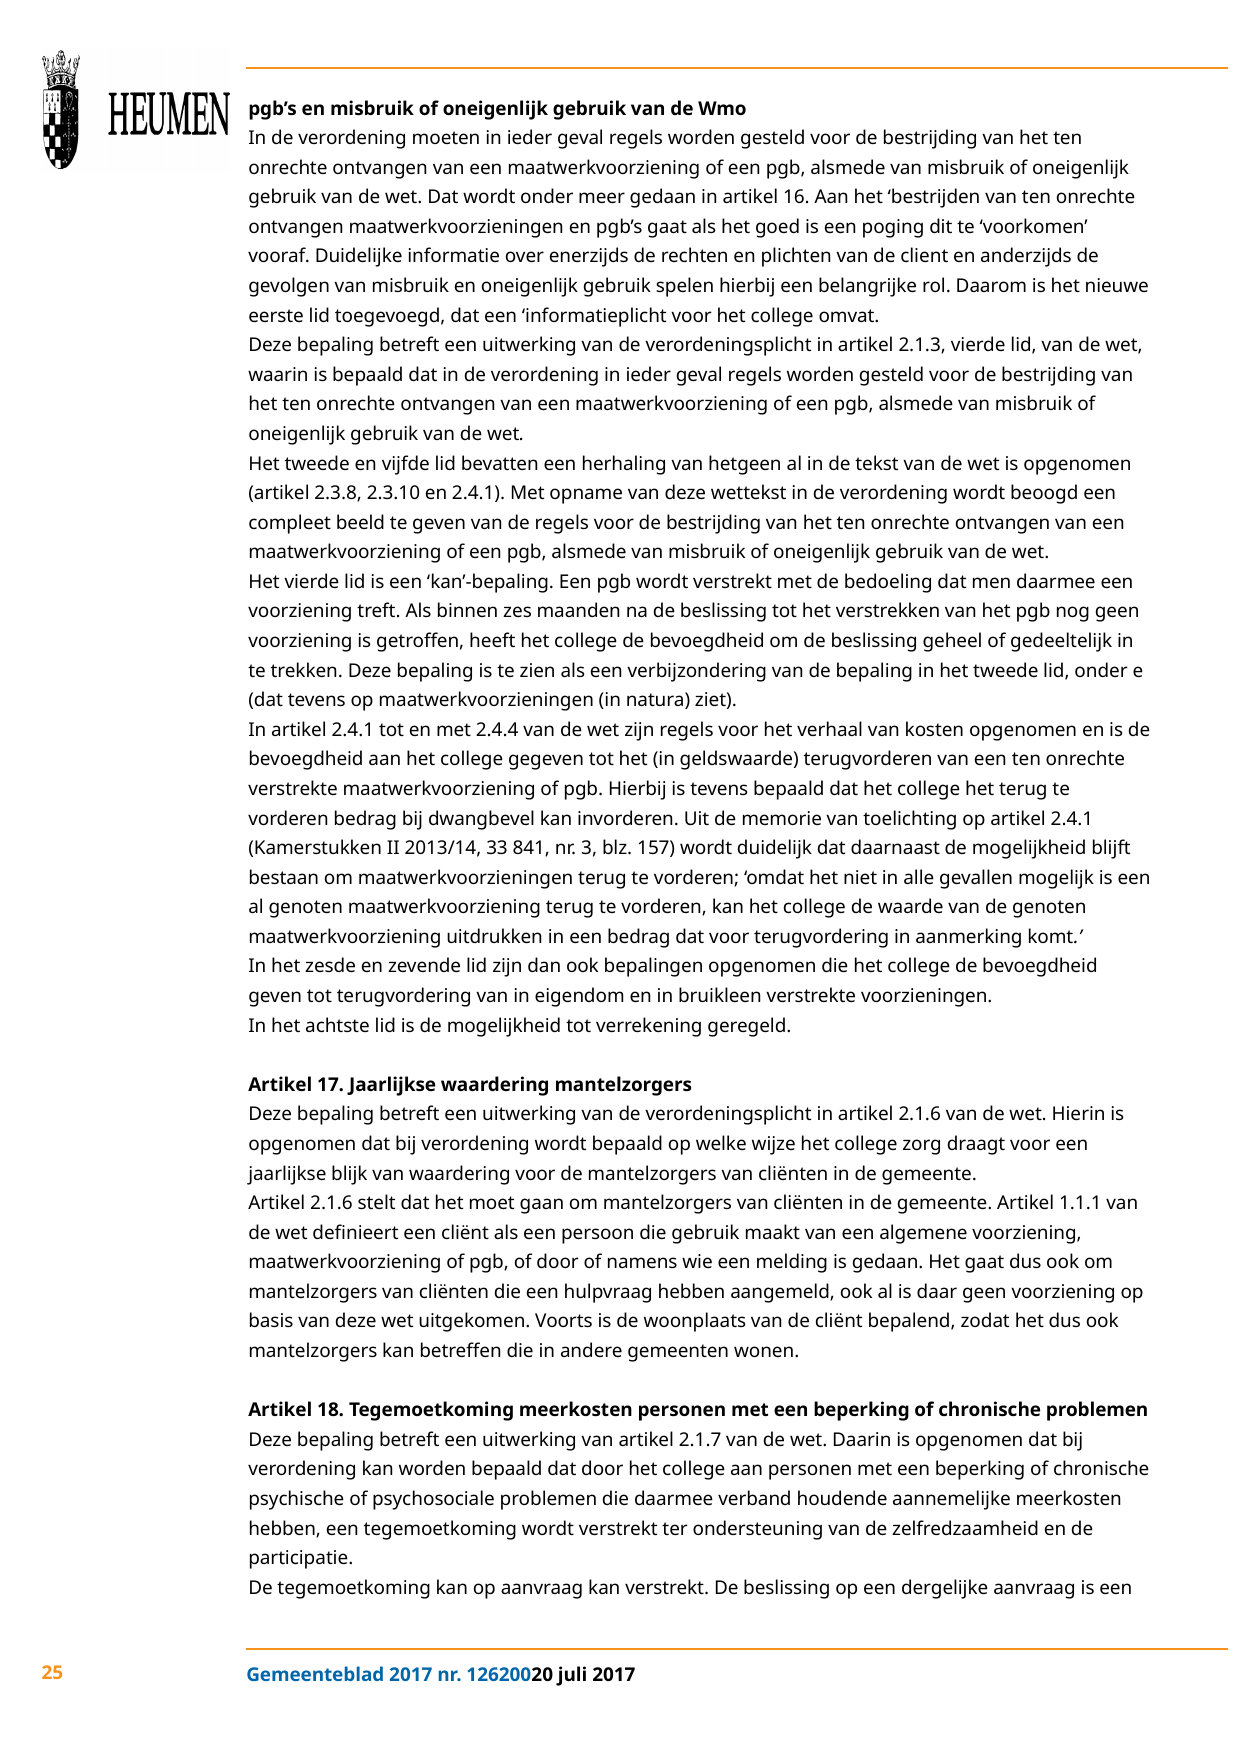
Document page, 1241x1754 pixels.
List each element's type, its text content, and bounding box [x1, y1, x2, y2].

text Het vierde lid is een ‘kan’-bepaling. Een pgb wordt verstrekt met de bedoeling dat men daarmee een voorziening treft. Als binnen zes maanden na de beslissing tot het verstrekken van het pgb nog geen voorziening is getroffen, heeft het college de bevoegdheid om de beslissing geheel of gedeeltelijk in te trekken. Deze bepaling is te zien als een verbijzondering van de bepaling in het tweede lid, onder e (dat tevens op maatwerkvoorzieningen (in natura) ziet). [248, 568, 1152, 712]
text In de verordening moeten in ieder geval regels worden gesteld voor de bestrijding van het ten onrechte ontvangen van een maatwerkvoorziening of een pgb, alsmede van misbruik of oneigenlijk gebruik van de wet. Dat wordt onder meer gedaan in artikel 16. Aan het ‘bestrijden van ten onrechte ontvangen maatwerkvoorzieningen en pgb’s gaat als het goed is een poging dit te ‘voorkomen’ vooraf. Duidelijke informatie over enerzijds de rechten en plichten van de client en anderzijds de gevolgen van misbruik en oneigenlijk gebruik spelen hierbij een belangrijke rol. Daarom is het nieuwe eerste lid toegevoegd, dat een ‘informatieplicht voor het college omvat. [248, 124, 1152, 328]
text De tegemoetkoming kan op aanvraag kan verstrekt. De beslissing op een dergelijke aanvraag is een [248, 1574, 1152, 1600]
text Artikel 2.1.6 stelt dat het moet gaan om mantelzorgers van cliënten in de gemeente. Artikel 1.1.1 van de wet definieert een cliënt als een persoon die gebruik maakt van een algemene voorziening, maatwerkvoorziening of pgb, of door of namens wie een melding is gedaan. Het gaat dus ook om mantelzorgers van cliënten die een hulpvraag hebben aangemeld, ook al is daar geen voorziening op basis van deze wet uitgekomen. Voorts is de woonplaats van de cliënt bepalend, zodat het dus ook mantelzorgers kan betreffen die in andere gemeenten wonen. [248, 1189, 1152, 1363]
text In het achtste lid is de mogelijkheid tot verrekening geregeld. [248, 1012, 1152, 1038]
text Deze bepaling betreft een uitwerking van artikel 2.1.7 van de wet. Daarin is opgenomen dat bij verordening kan worden bepaald dat door het college aan personen met een beperking of chronische psychische of psychosociale problemen die daarmee verband houdende aannemelijke meerkosten hebben, een tegemoetkoming wordt verstrekt ter ondersteuning van de zelfredzaamheid en de participatie. [248, 1426, 1152, 1570]
text In het zesde en zevende lid zijn dan ook bepalingen opgenomen die het college de bevoegdheid geven tot terugvordering van in eigendom en in bruikleen verstrekte voorzieningen. [248, 953, 1152, 1008]
text pgb’s en misbruik of oneigenlijk gebruik van de Wmo [248, 95, 1152, 121]
text In artikel 2.4.1 tot en met 2.4.4 van de wet zijn regels voor het verhaal van kosten opgenomen en is de bevoegdheid aan het college gegeven tot het (in geldswaarde) terugvorderen van een ten onrechte verstrekte maatwerkvoorziening of pgb. Hierbij is tevens bepaald dat het college het terug te vorderen bedrag bij dwangbevel kan invorderen. Uit de memorie van toelichting op artikel 2.4.1 (Kamerstukken II 2013/14, 33 841, nr. 3, blz. 157) wordt duidelijk dat daarnaast de mogelijkheid blijft bestaan om maatwerkvoorzieningen terug te vorderen; ‘omdat het niet in alle gevallen mogelijk is een al genoten maatwerkvoorziening terug te vorderen, kan het college de waarde van de genoten maatwerkvoorziening uitdrukken in een bedrag dat voor terugvordering in aanmerking komt.’ [248, 716, 1152, 949]
text Deze bepaling betreft een uitwerking van de verordeningsplicht in artikel 2.1.3, vierde lid, van de wet, waarin is bepaald dat in de verordening in ieder geval regels worden gesteld voor de bestrijding van het ten onrechte ontvangen van een maatwerkvoorziening of een pgb, alsmede van misbruik of oneigenlijk gebruik van de wet. [248, 331, 1152, 446]
text Het tweede en vijfde lid bevatten een herhaling van hetgeen al in de tekst van de wet is opgenomen (artikel 2.3.8, 2.3.10 en 2.4.1). Met opname van deze wettekst in de verordening wordt beoogd een compleet beeld te geven van de regels voor de bestrijding van het ten onrechte ontvangen van een maatwerkvoorziening of een pgb, alsmede van misbruik of oneigenlijk gebruik van de wet. [248, 450, 1152, 564]
text Artikel 18. Tegemoetkoming meerkosten personen met een beperking of chronische problemen [248, 1396, 1152, 1422]
text Artikel 17. Jaarlijkse waardering mantelzorgers [248, 1071, 1152, 1097]
picture [41, 47, 231, 172]
text Deze bepaling betreft een uitwerking van de verordeningsplicht in artikel 2.1.6 van de wet. Hierin is opgenomen dat bij verordening wordt bepaald op welke wijze het college zorg draagt voor een jaarlijkse blijk van waardering voor de mantelzorgers van cliënten in de gemeente. [248, 1101, 1152, 1186]
